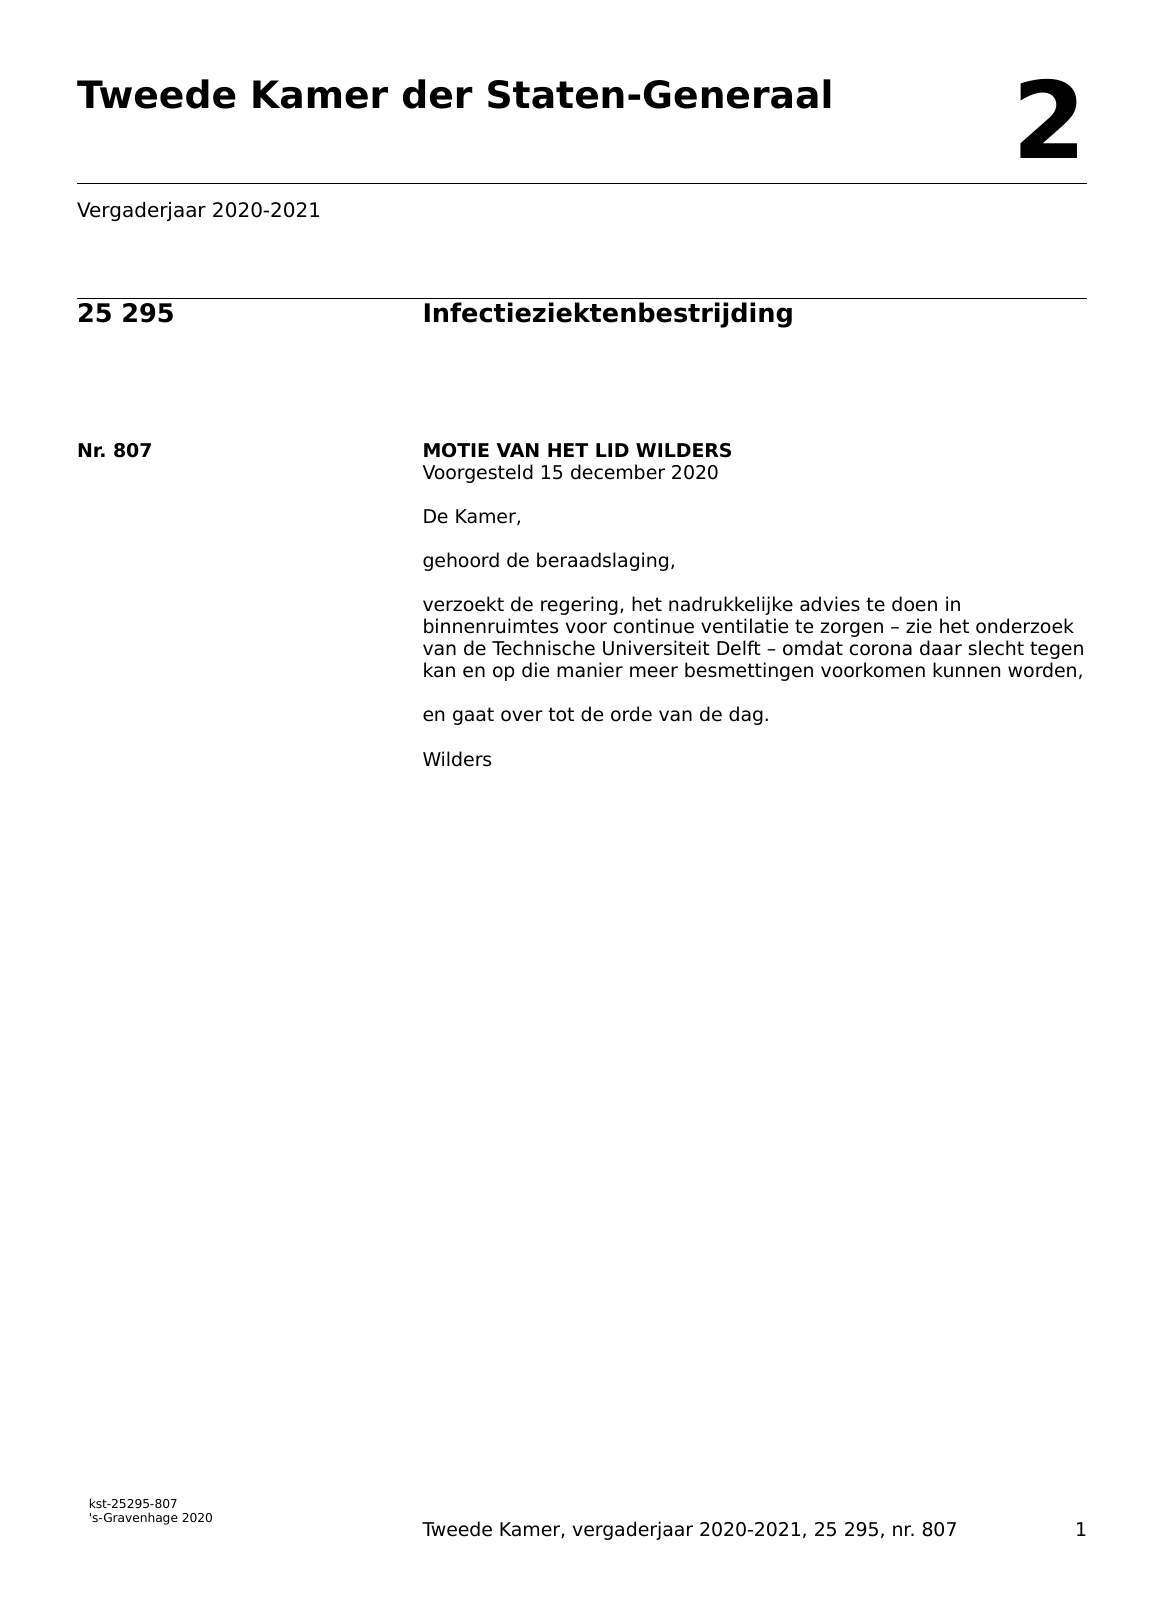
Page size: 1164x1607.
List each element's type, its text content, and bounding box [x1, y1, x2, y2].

text gehoord de beraadslaging, [422, 550, 1087, 572]
text De Kamer, [422, 506, 1087, 528]
subtitle 25 295 Infectieziektenbestrijding [77, 299, 1087, 329]
text Voorgesteld 15 december 2020 [422, 462, 1087, 484]
text verzoekt de regering, het nadrukkelijke advies te doen in binnenruimtes voor continue ventilatie te zorgen – zie het onderzoek van de Technische Universiteit Delft – omdat corona daar slecht tegen kan en op die manier meer besmettingen voorkomen kunnen worden, [422, 594, 1087, 682]
text en gaat over tot de orde van de dag. [422, 704, 1087, 726]
table_cell Vergaderjaar 2020-2021 [77, 184, 1087, 298]
text 's-Gravenhage 2020 [88, 1511, 323, 1525]
table_header 2 [886, 59, 1087, 183]
text Wilders [422, 748, 1087, 770]
table_header Tweede Kamer der Staten-Generaal [77, 59, 886, 183]
text kst-25295-807 [88, 1497, 323, 1511]
subtitle Nr. 807 MOTIE VAN HET LID WILDERS [77, 440, 1087, 462]
